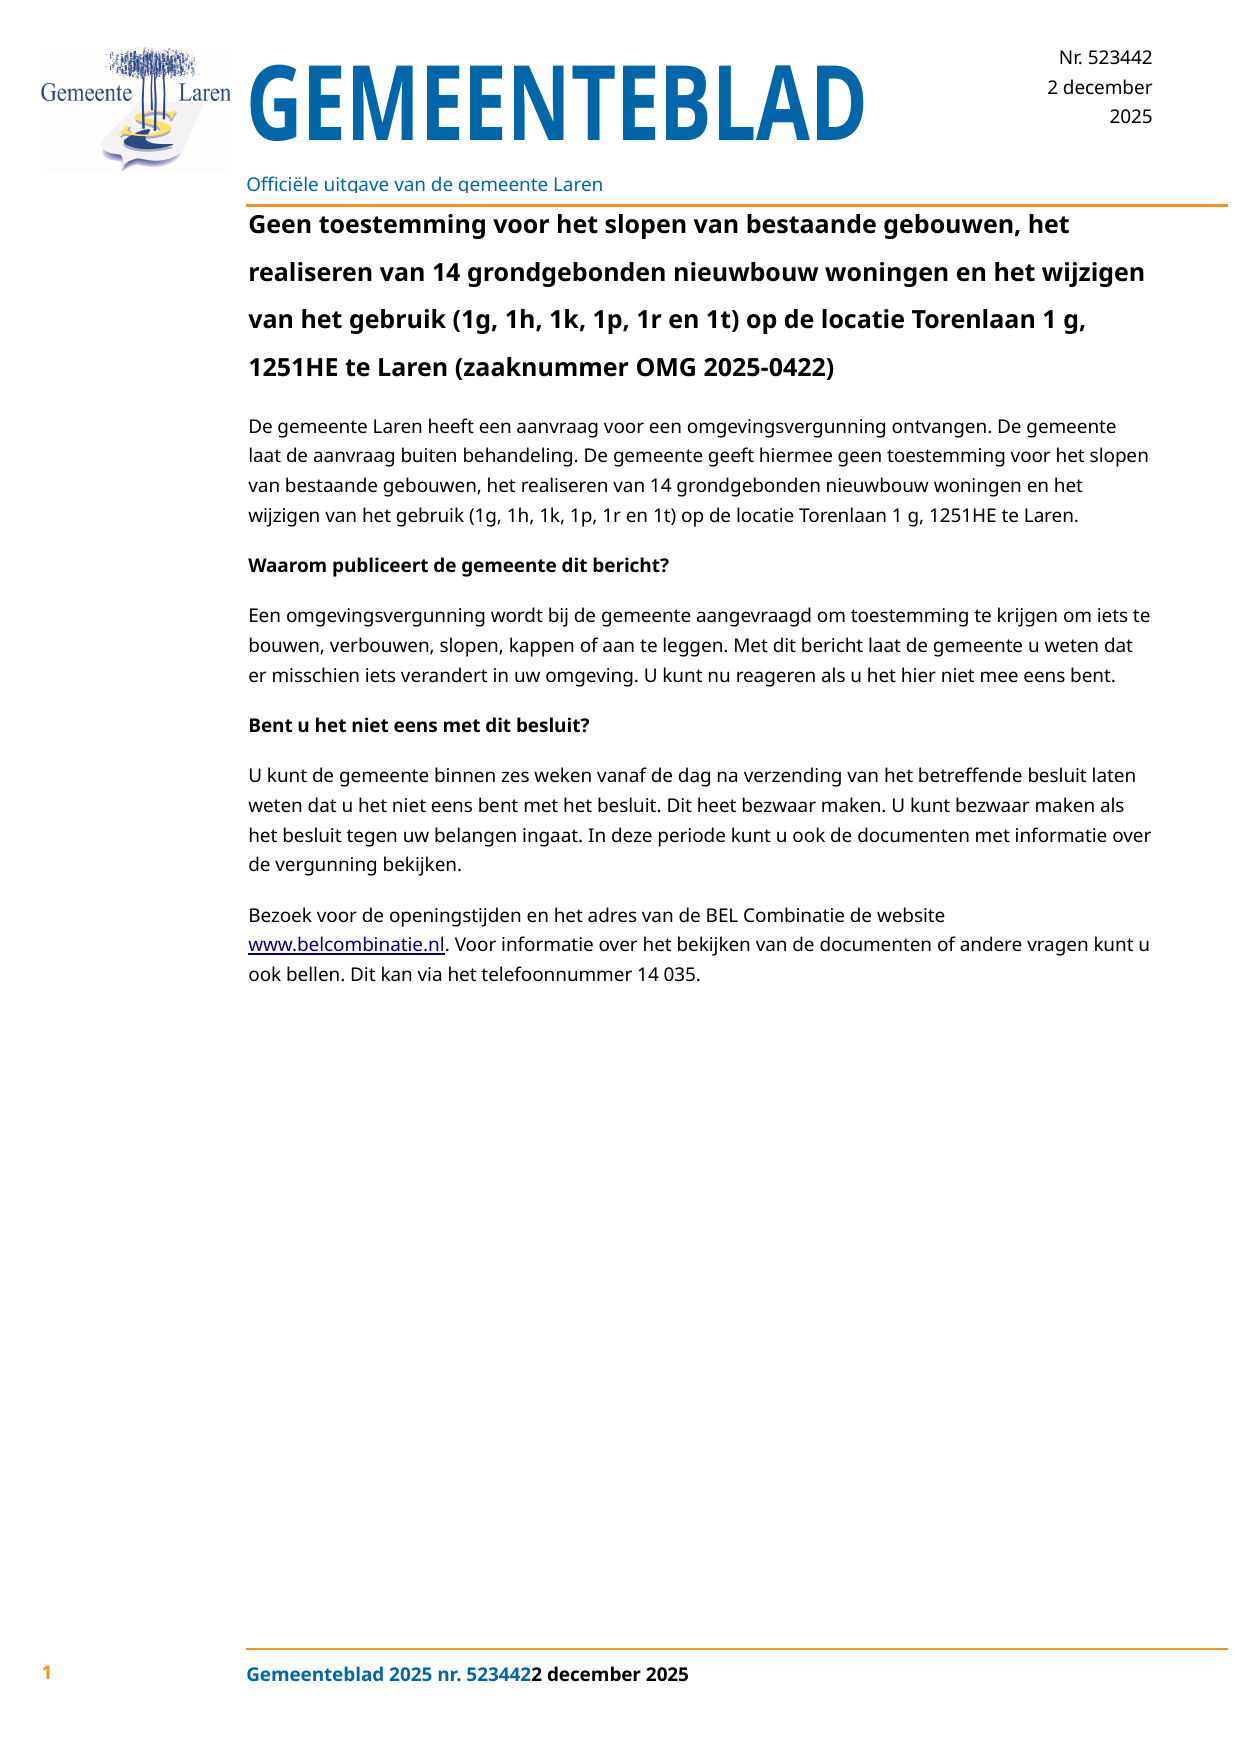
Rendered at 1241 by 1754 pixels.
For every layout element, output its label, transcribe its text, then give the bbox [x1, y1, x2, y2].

text Bent u het niet eens met dit besluit? [248, 712, 1152, 738]
picture [41, 47, 231, 172]
text Waarom publiceert de gemeente dit bericht? [248, 552, 1152, 578]
text U kunt de gemeente binnen zes weken vanaf de dag na verzending van het betreffende besluit laten weten dat u het niet eens bent met het besluit. Dit heet bezwaar maken. U kunt bezwaar maken als het besluit tegen uw belangen ingaat. In deze periode kunt u ook de documenten met informatie over de vergunning bekijken. [248, 763, 1152, 877]
text Een omgevingsvergunning wordt bij de gemeente aangevraagd om toestemming te krijgen om iets te bouwen, verbouwen, slopen, kappen of aan te leggen. Met dit bericht laat de gemeente u weten dat er misschien iets verandert in uw omgeving. U kunt nu reageren als u het hier niet mee eens bent. [248, 603, 1152, 688]
text Bezoek voor de openingstijden en het adres van de BEL Combinatie de website www.belcombinatie.nl. Voor informatie over het bekijken van de documenten of andere vragen kunt u ook bellen. Dit kan via het telefoonnummer 14 035. [248, 902, 1152, 987]
text De gemeente Laren heeft een aanvraag voor een omgevingsvergunning ontvangen. De gemeente laat de aanvraag buiten behandeling. De gemeente geeft hiermee geen toestemming voor het slopen van bestaande gebouwen, het realiseren van 14 grondgebonden nieuwbouw woningen en het wijzigen van het gebruik (1g, 1h, 1k, 1p, 1r en 1t) op de locatie Torenlaan 1 g, 1251HE te Laren. [248, 413, 1152, 528]
text Geen toestemming voor het slopen van bestaande gebouwen, het realiseren van 14 grondgebonden nieuwbouw woningen en het wijzigen van het gebruik (1g, 1h, 1k, 1p, 1r en 1t) op de locatie Torenlaan 1 g, 1251HE te Laren (zaaknummer OMG 2025-0422) [248, 207, 1152, 384]
